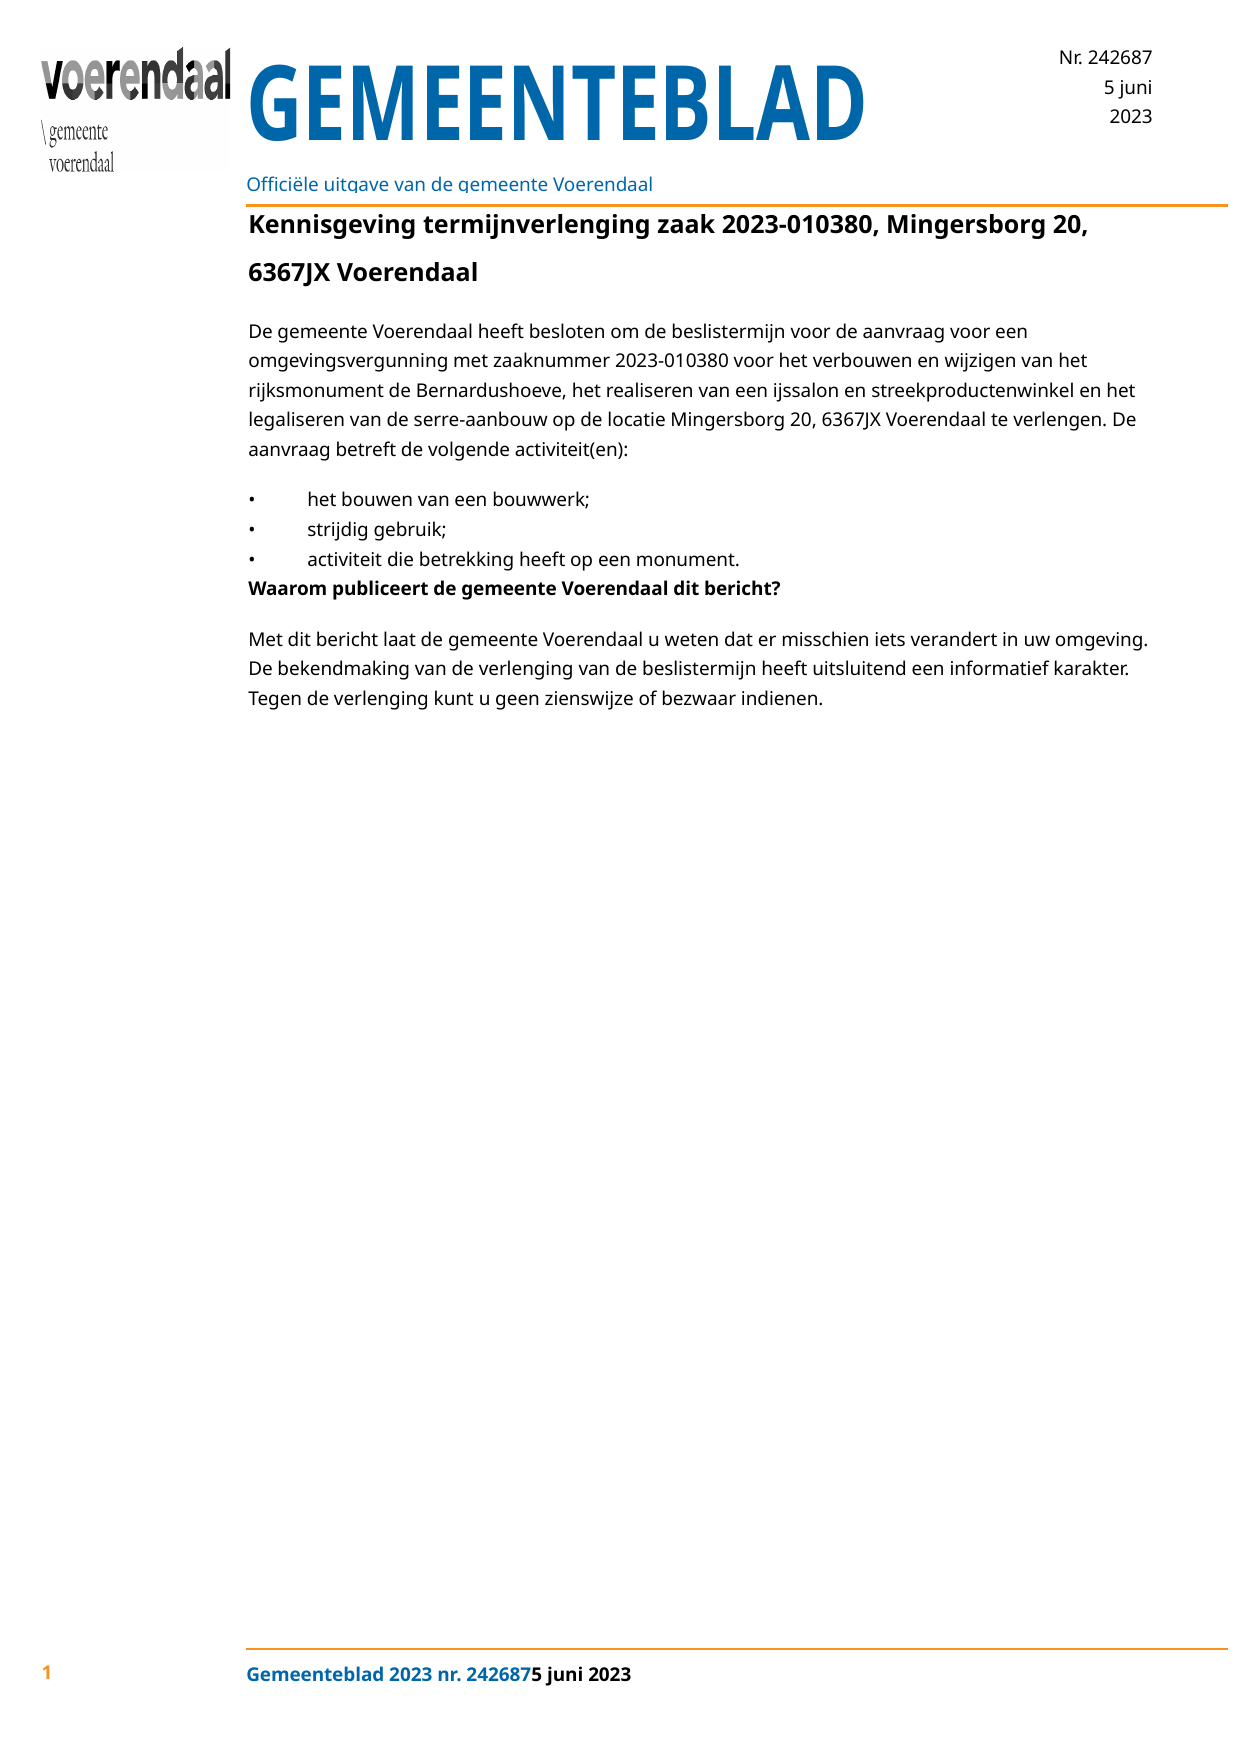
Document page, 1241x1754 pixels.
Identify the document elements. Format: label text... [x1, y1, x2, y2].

text Kennisgeving termijnverlenging zaak 2023-010380, Mingersborg 20, 6367JX Voerendaal [248, 207, 1152, 288]
picture [41, 47, 231, 172]
list het bouwen van een bouwwerk; [248, 487, 1152, 512]
list activiteit die betrekking heeft op een monument. [248, 546, 1152, 572]
text Waarom publiceert de gemeente Voerendaal dit bericht? [248, 575, 1152, 601]
text De gemeente Voerendaal heeft besloten om de beslistermijn voor de aanvraag voor een omgevingsvergunning met zaaknummer 2023-010380 voor het verbouwen en wijzigen van het rijksmonument de Bernardushoeve, het realiseren van een ijssalon en streekproductenwinkel en het legaliseren van de serre-aanbouw op de locatie Mingersborg 20, 6367JX Voerendaal te verlengen. De aanvraag betreft de volgende activiteit(en): [248, 318, 1152, 462]
list strijdig gebruik; [248, 516, 1152, 542]
text Met dit bericht laat de gemeente Voerendaal u weten dat er misschien iets verandert in uw omgeving. De bekendmaking van de verlenging van de beslistermijn heeft uitsluitend een informatief karakter. Tegen de verlenging kunt u geen zienswijze of bezwaar indienen. [248, 626, 1152, 711]
